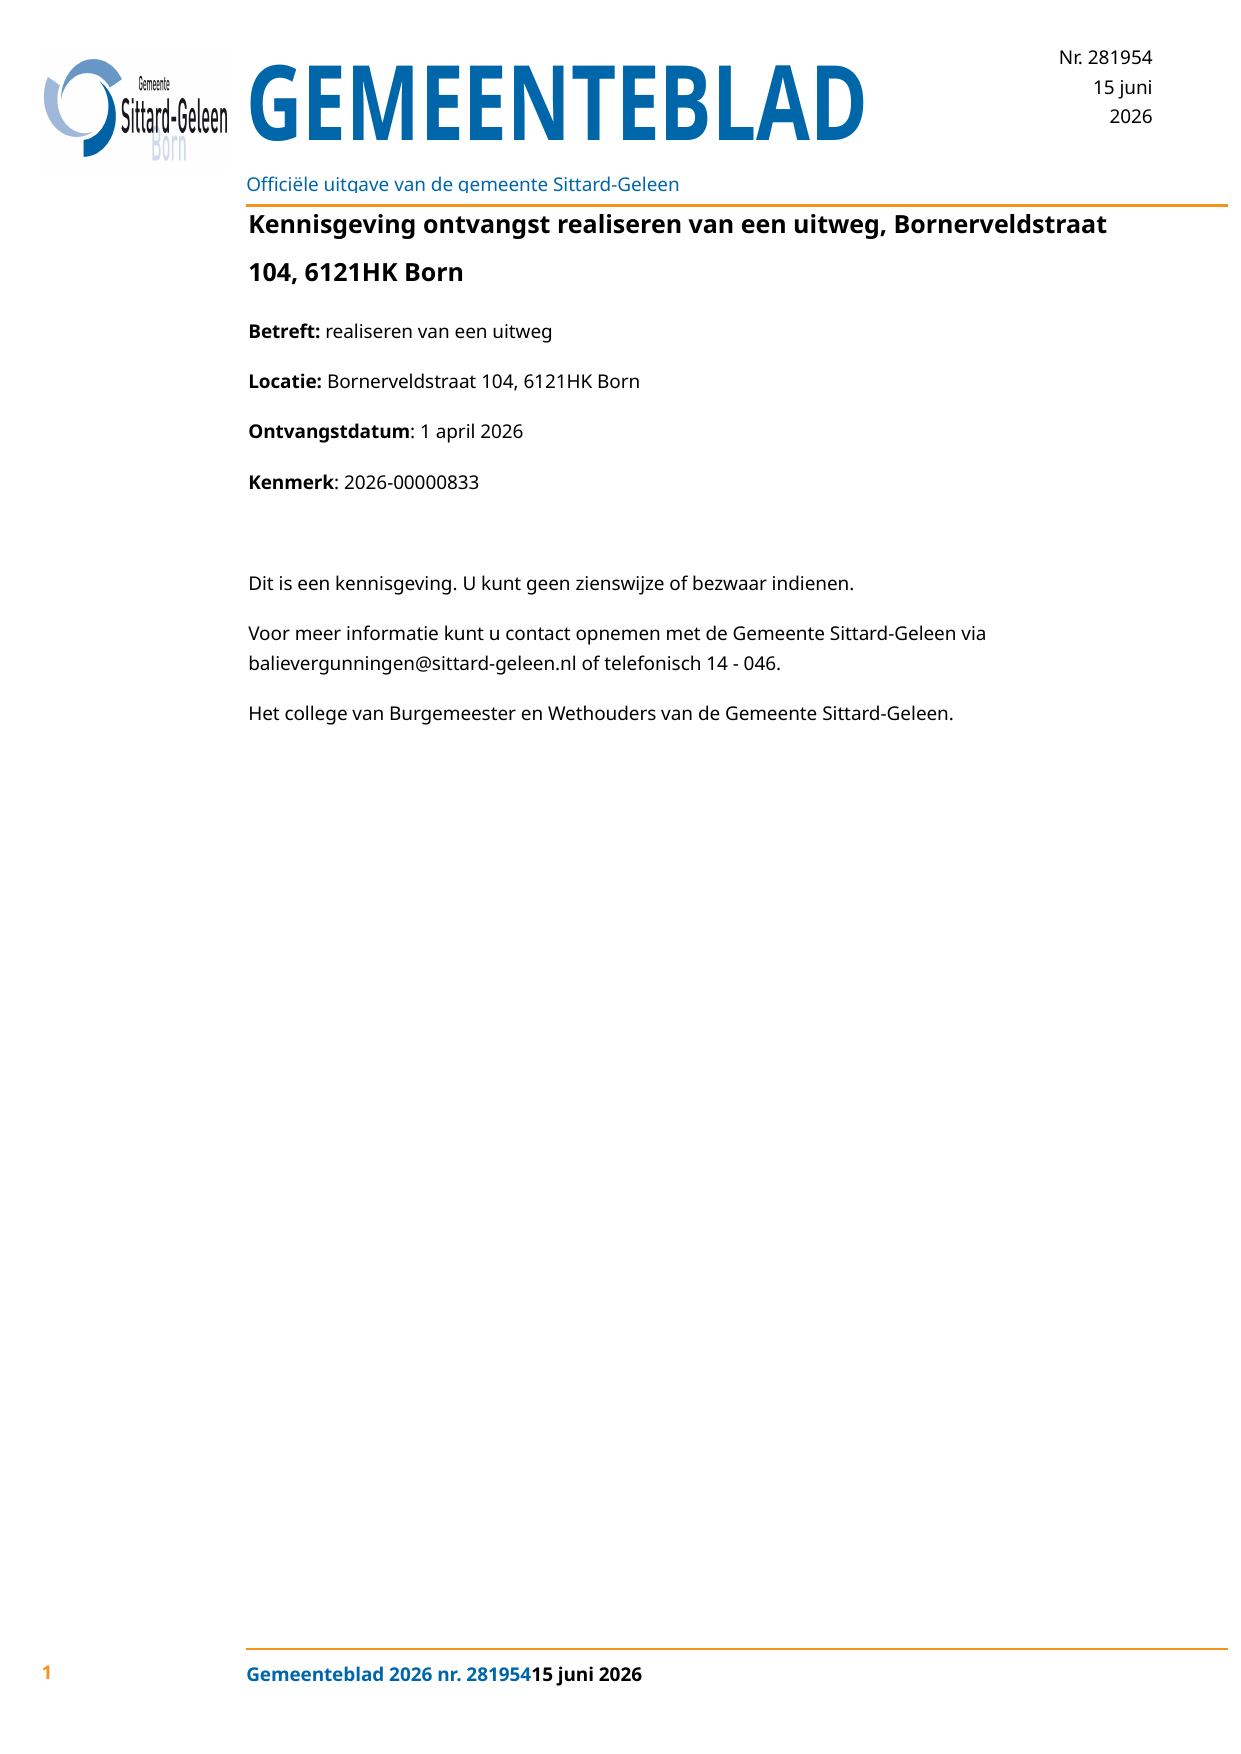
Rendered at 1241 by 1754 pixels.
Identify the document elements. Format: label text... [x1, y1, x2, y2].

text Voor meer informatie kunt u contact opnemen met de Gemeente Sittard-Geleen via balievergunningen@sittard-geleen.nl of telefonisch 14 - 046. [248, 620, 1152, 676]
text Ontvangstdatum: 1 april 2026 [248, 419, 1152, 444]
text Locatie: Bornerveldstraat 104, 6121HK Born [248, 368, 1152, 394]
text Kennisgeving ontvangst realiseren van een uitweg, Bornerveldstraat 104, 6121HK Born [248, 207, 1152, 288]
text Betreft: realiseren van een uitweg [248, 318, 1152, 344]
text Het college van Burgemeester en Wethouders van de Gemeente Sittard-Geleen. [248, 700, 1152, 726]
text Dit is een kennisgeving. U kunt geen zienswijze of bezwaar indienen. [248, 570, 1152, 596]
text Kenmerk: 2026-00000833 [248, 469, 1152, 495]
picture [41, 47, 231, 172]
